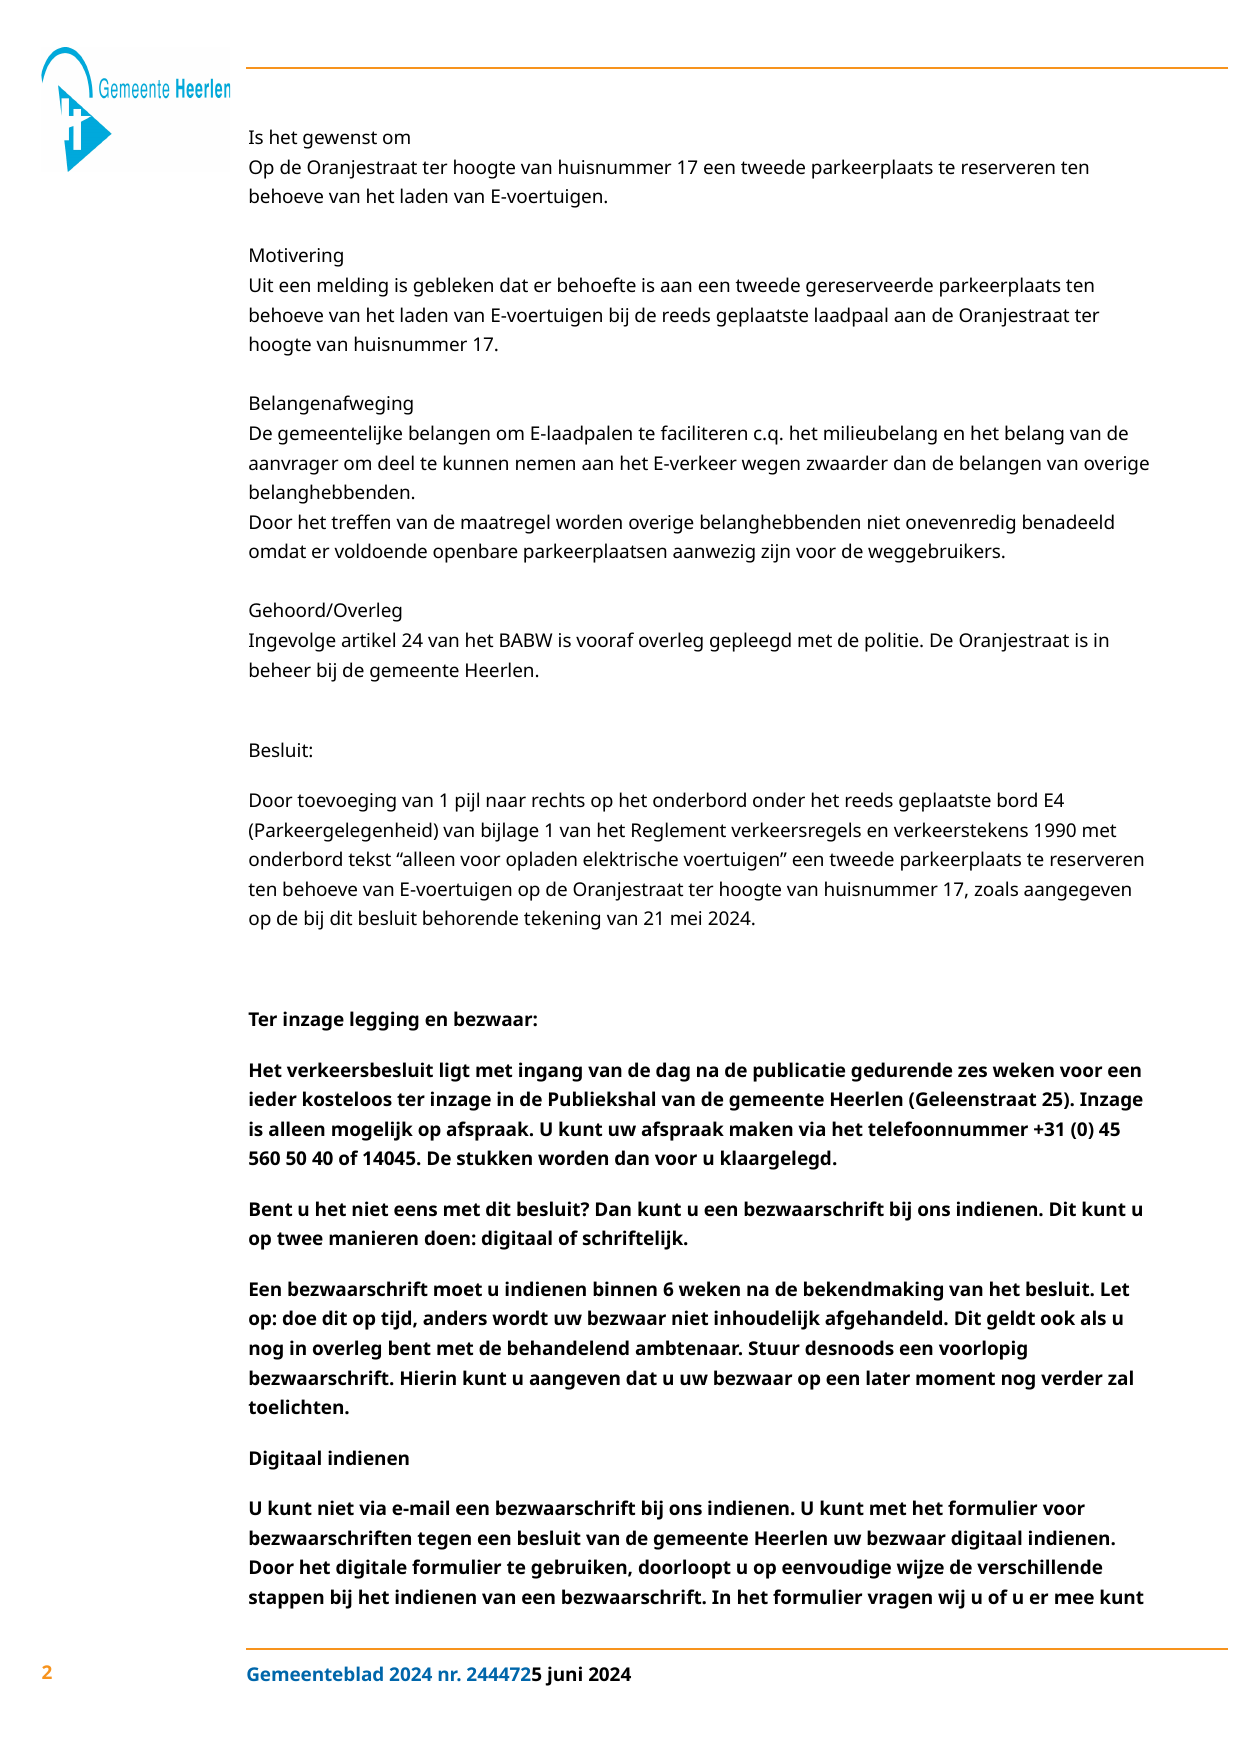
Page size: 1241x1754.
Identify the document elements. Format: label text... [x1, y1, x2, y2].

text Ingevolge artikel 24 van het BABW is vooraf overleg gepleegd met de politie. De Oranjestraat is in beheer bij de gemeente Heerlen. [248, 627, 1152, 683]
text Ter inzage legging en bezwaar: [248, 1006, 1152, 1032]
text Is het gewenst om [248, 124, 1152, 150]
picture [41, 47, 231, 172]
text Uit een melding is gebleken dat er behoefte is aan een tweede gereserveerde parkeerplaats ten behoeve van het laden van E-voertuigen bij de reeds geplaatste laadpaal aan de Oranjestraat ter hoogte van huisnummer 17. [248, 272, 1152, 357]
text De gemeentelijke belangen om E-laadpalen te faciliteren c.q. het milieubelang en het belang van de aanvrager om deel te kunnen nemen aan het E-verkeer wegen zwaarder dan de belangen van overige belanghebbenden. [248, 420, 1152, 505]
text Besluit: [248, 737, 1152, 763]
text Een bezwaarschrift moet u indienen binnen 6 weken na de bekendmaking van het besluit. Let op: doe dit op tijd, anders wordt uw bezwaar niet inhoudelijk afgehandeld. Dit geldt ook als u nog in overleg bent met de behandelend ambtenaar. Stuur desnoods een voorlopig bezwaarschrift. Hierin kunt u aangeven dat u uw bezwaar op een later moment nog verder zal toelichten. [248, 1276, 1152, 1420]
text Bent u het niet eens met dit besluit? Dan kunt u een bezwaarschrift bij ons indienen. Dit kunt u op twee manieren doen: digitaal of schriftelijk. [248, 1196, 1152, 1251]
picture [41, 47, 59, 70]
text Het verkeersbesluit ligt met ingang van de dag na de publicatie gedurende zes weken voor een ieder kosteloos ter inzage in de Publiekshal van de gemeente Heerlen (Geleenstraat 25). Inzage is alleen mogelijk op afspraak. U kunt uw afspraak maken via het telefoonnummer +31 (0) 45 560 50 40 of 14045. De stukken worden dan voor u klaargelegd. [248, 1057, 1152, 1171]
text Op de Oranjestraat ter hoogte van huisnummer 17 een tweede parkeerplaats te reserveren ten behoeve van het laden van E-voertuigen. [248, 154, 1152, 209]
text Belangenafweging [248, 391, 1152, 416]
text Digitaal indienen [248, 1445, 1152, 1471]
text Motivering [248, 243, 1152, 268]
text Door het treffen van de maatregel worden overige belanghebbenden niet onevenredig benadeeld omdat er voldoende openbare parkeerplaatsen aanwezig zijn voor de weggebruikers. [248, 509, 1152, 564]
text U kunt niet via e-mail een bezwaarschrift bij ons indienen. U kunt met het formulier voor bezwaarschriften tegen een besluit van de gemeente Heerlen uw bezwaar digitaal indienen. Door het digitale formulier te gebruiken, doorloopt u op eenvoudige wijze de verschillende stappen bij het indienen van een bezwaarschrift. In het formulier vragen wij u of u er mee kunt [248, 1495, 1152, 1610]
text Gehoord/Overleg [248, 598, 1152, 623]
text Door toevoeging van 1 pijl naar rechts op het onderbord onder het reeds geplaatste bord E4 (Parkeergelegenheid) van bijlage 1 van het Reglement verkeersregels en verkeerstekens 1990 met onderbord tekst “alleen voor opladen elektrische voertuigen” een tweede parkeerplaats te reserveren ten behoeve van E-voertuigen op de Oranjestraat ter hoogte van huisnummer 17, zoals aangegeven op de bij dit besluit behorende tekening van 21 mei 2024. [248, 787, 1152, 931]
